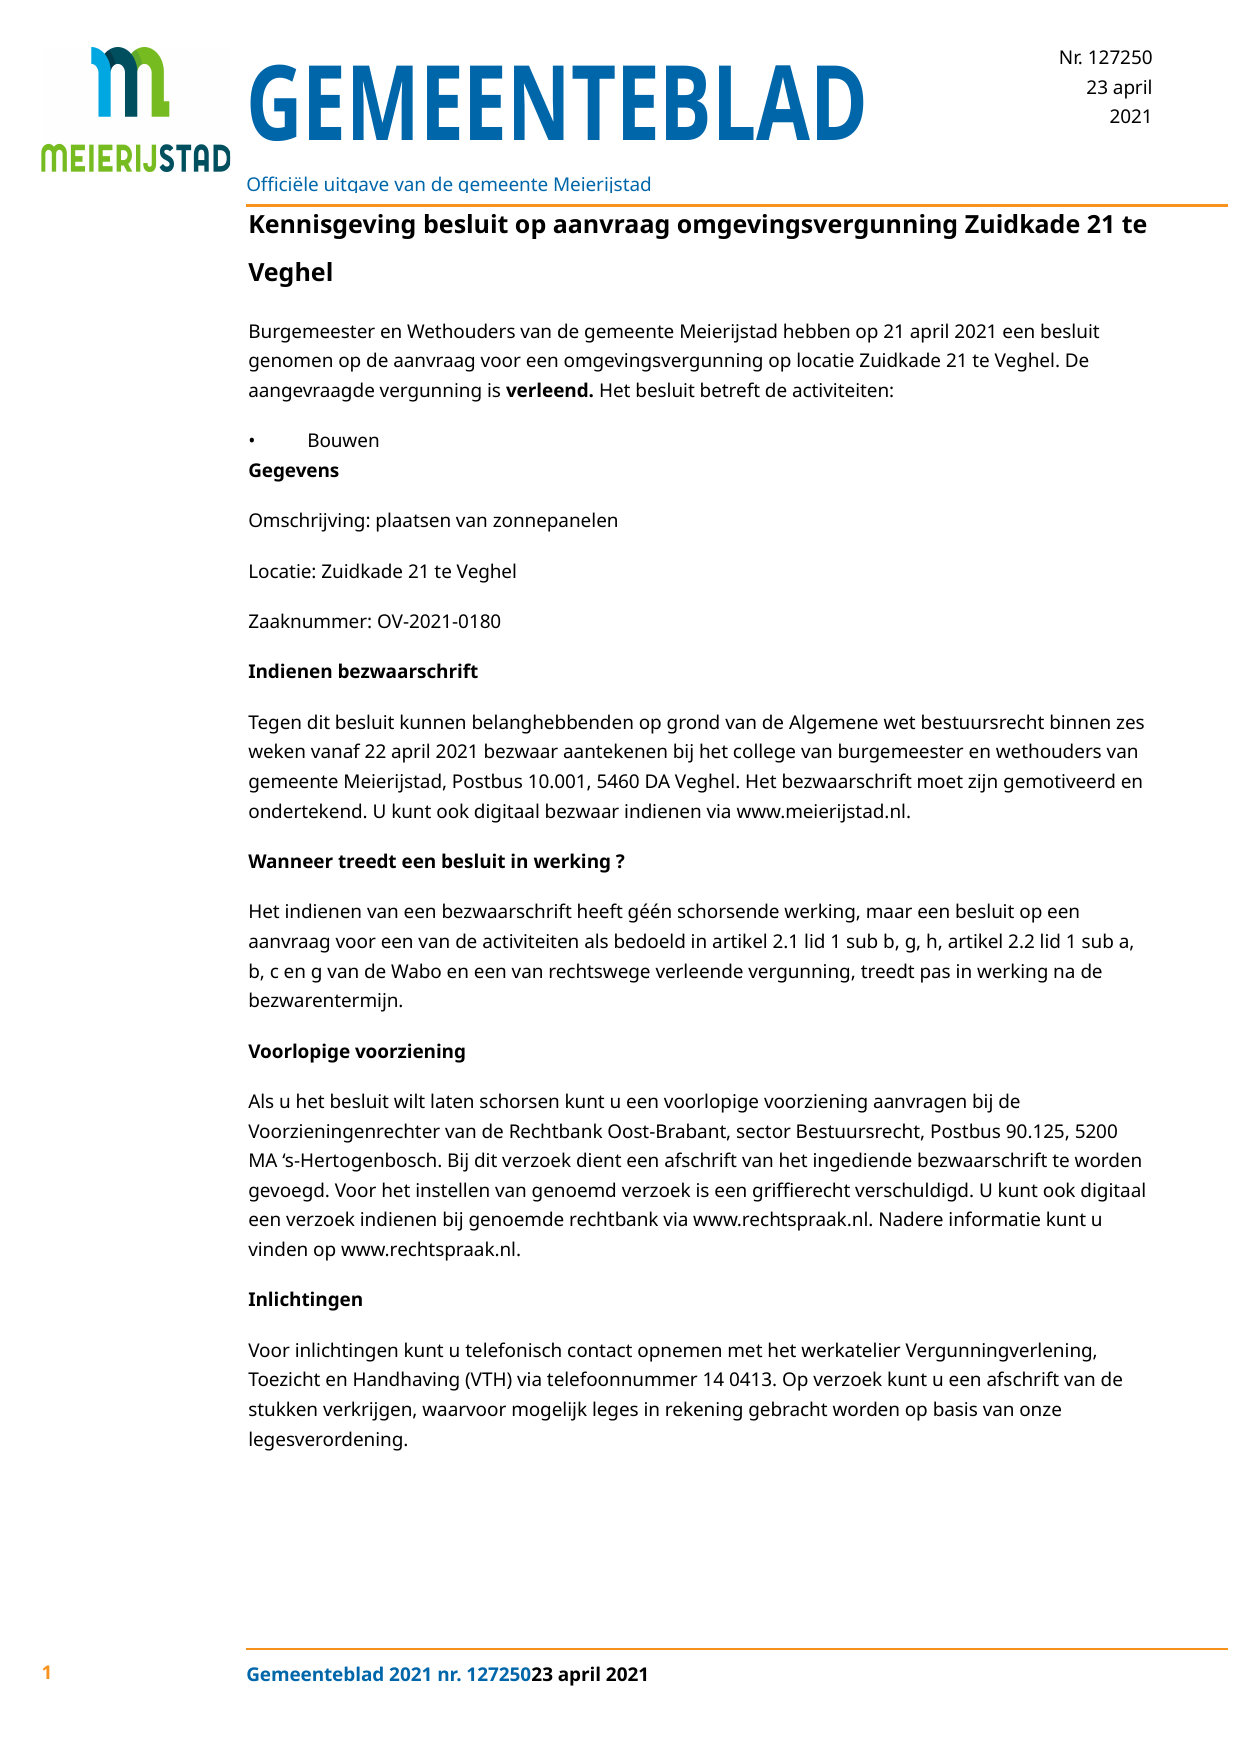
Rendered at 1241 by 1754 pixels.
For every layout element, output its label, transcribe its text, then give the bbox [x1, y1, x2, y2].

text Tegen dit besluit kunnen belanghebbenden op grond van de Algemene wet bestuursrecht binnen zes weken vanaf 22 april 2021 bezwaar aantekenen bij het college van burgemeester en wethouders van gemeente Meierijstad, Postbus 10.001, 5460 DA Veghel. Het bezwaarschrift moet zijn gemotiveerd en ondertekend. U kunt ook digitaal bezwaar indienen via www.meierijstad.nl. [248, 709, 1152, 824]
text Voorlopige voorziening [248, 1038, 1152, 1064]
list Bouwen [248, 427, 1152, 453]
text Burgemeester en Wethouders van de gemeente Meierijstad hebben op 21 april 2021 een besluit genomen op de aanvraag voor een omgevingsvergunning op locatie Zuidkade 21 te Veghel. De aangevraagde vergunning is verleend. Het besluit betreft de activiteiten: [248, 318, 1152, 403]
text Inlichtingen [248, 1287, 1152, 1312]
text Wanneer treedt een besluit in werking ? [248, 848, 1152, 874]
text Als u het besluit wilt laten schorsen kunt u een voorlopige voorziening aanvragen bij de Voorzieningenrechter van de Rechtbank Oost-Brabant, sector Bestuursrecht, Postbus 90.125, 5200 MA ‘s-Hertogenbosch. Bij dit verzoek dient een afschrift van het ingediende bezwaarschrift te worden gevoegd. Voor het instellen van genoemd verzoek is een griffierecht verschuldigd. U kunt ook digitaal een verzoek indienen bij genoemde rechtbank via www.rechtspraak.nl. Nadere informatie kunt u vinden op www.rechtspraak.nl. [248, 1088, 1152, 1262]
text Indienen bezwaarschrift [248, 659, 1152, 684]
picture [41, 47, 231, 172]
text Omschrijving: plaatsen van zonnepanelen [248, 507, 1152, 533]
text Kennisgeving besluit op aanvraag omgevingsvergunning Zuidkade 21 te Veghel [248, 207, 1152, 288]
text Voor inlichtingen kunt u telefonisch contact opnemen met het werkatelier Vergunningverlening, Toezicht en Handhaving (VTH) via telefoonnummer 14 0413. Op verzoek kunt u een afschrift van de stukken verkrijgen, waarvoor mogelijk leges in rekening gebracht worden op basis van onze legesverordening. [248, 1337, 1152, 1452]
text Zaaknummer: OV-2021-0180 [248, 608, 1152, 634]
text Locatie: Zuidkade 21 te Veghel [248, 558, 1152, 584]
text Het indienen van een bezwaarschrift heeft géén schorsende werking, maar een besluit op een aanvraag voor een van de activiteiten als bedoeld in artikel 2.1 lid 1 sub b, g, h, artikel 2.2 lid 1 sub a, b, c en g van de Wabo en een van rechtswege verleende vergunning, treedt pas in werking na de bezwarentermijn. [248, 899, 1152, 1013]
text Gegevens [248, 457, 1152, 483]
